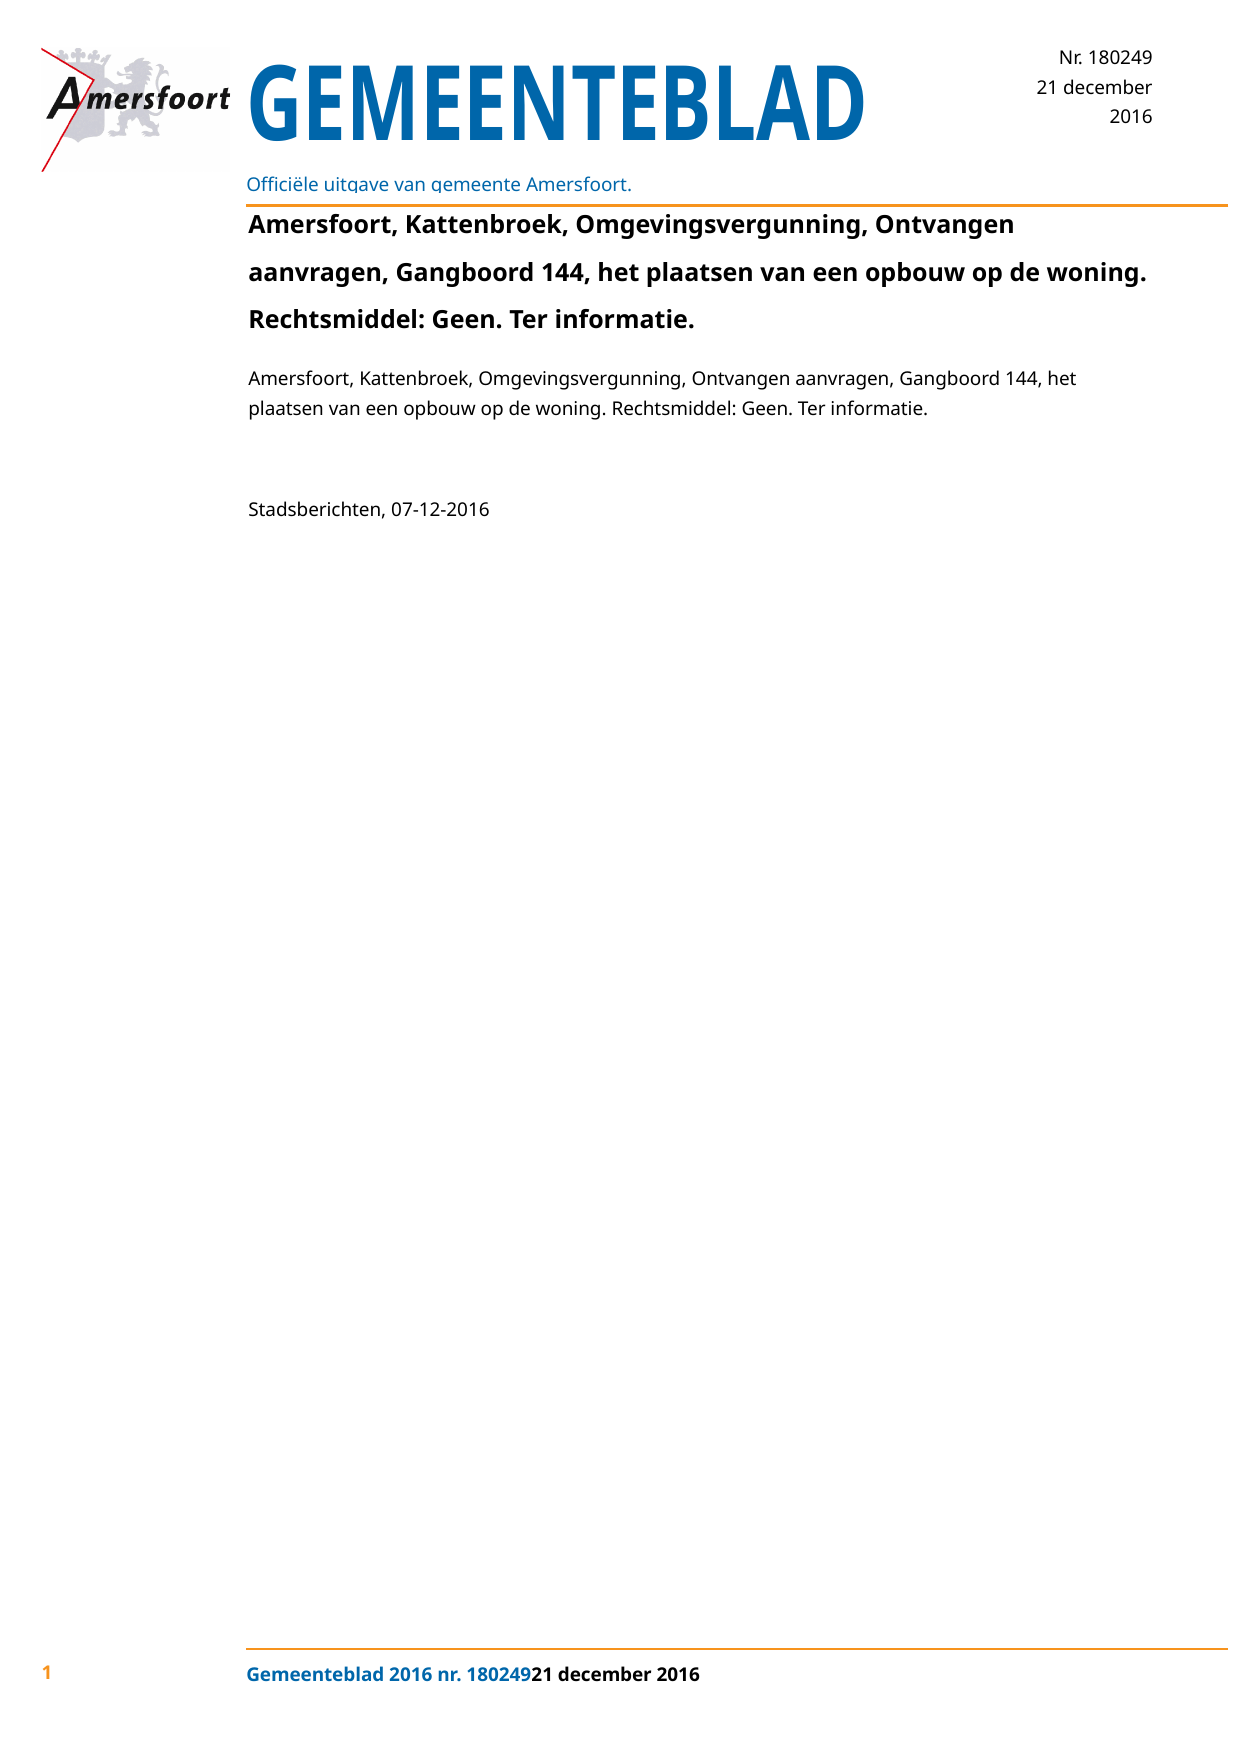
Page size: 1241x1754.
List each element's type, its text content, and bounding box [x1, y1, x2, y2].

picture [41, 47, 231, 172]
text Stadsberichten, 07-12-2016 [248, 496, 1152, 522]
text Amersfoort, Kattenbroek, Omgevingsvergunning, Ontvangen aanvragen, Gangboord 144, het plaatsen van een opbouw op de woning. Rechtsmiddel: Geen. Ter informatie. [248, 207, 1152, 336]
text Amersfoort, Kattenbroek, Omgevingsvergunning, Ontvangen aanvragen, Gangboord 144, het plaatsen van een opbouw op de woning. Rechtsmiddel: Geen. Ter informatie. [248, 366, 1152, 421]
